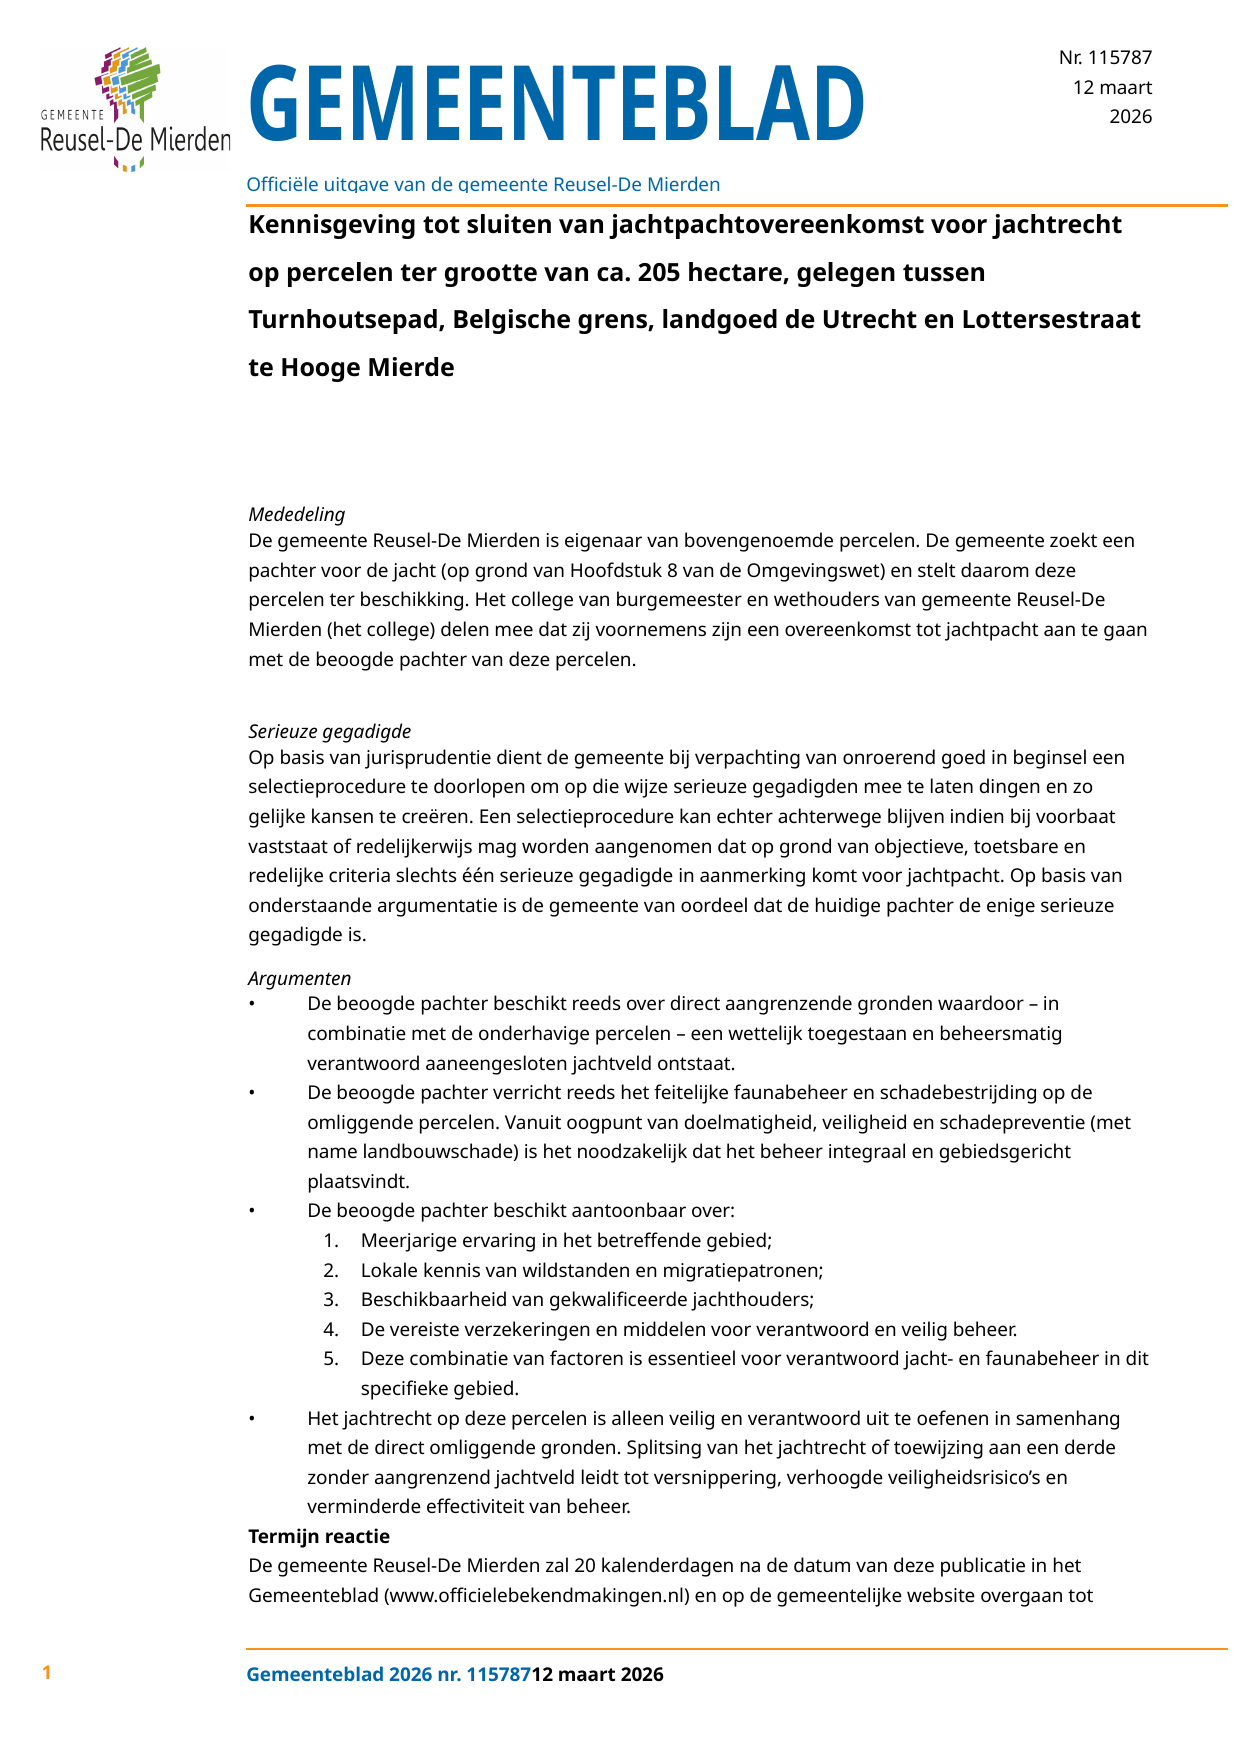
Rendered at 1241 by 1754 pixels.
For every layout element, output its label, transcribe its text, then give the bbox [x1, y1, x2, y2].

text Op basis van jurisprudentie dient de gemeente bij verpachting van onroerend goed in beginsel een selectieprocedure te doorlopen om op die wijze serieuze gegadigden mee te laten dingen en zo gelijke kansen te creëren. Een selectieprocedure kan echter achterwege blijven indien bij voorbaat vaststaat of redelijkerwijs mag worden aangenomen dat op grond van objectieve, toetsbare en redelijke criteria slechts één serieuze gegadigde in aanmerking komt voor jachtpacht. Op basis van onderstaande argumentatie is de gemeente van oordeel dat de huidige pachter de enige serieuze gegadigde is. [248, 744, 1152, 947]
list Beschikbaarheid van gekwalificeerde jachthouders; [323, 1286, 1152, 1312]
list De beoogde pachter verricht reeds het feitelijke faunabeheer en schadebestrijding op de omliggende percelen. Vanuit oogpunt van doelmatigheid, veiligheid en schadepreventie (met name landbouwschade) is het noodzakelijk dat het beheer integraal en gebiedsgericht plaatsvindt. [248, 1079, 1152, 1194]
text Kennisgeving tot sluiten van jachtpachtovereenkomst voor jachtrecht op percelen ter grootte van ca. 205 hectare, gelegen tussen Turnhoutsepad, Belgische grens, landgoed de Utrecht en Lottersestraat te Hooge Mierde [248, 207, 1152, 384]
list Meerjarige ervaring in het betreffende gebied; [323, 1227, 1152, 1253]
text De gemeente Reusel-De Mierden is eigenaar van bovengenoemde percelen. De gemeente zoekt een pachter voor de jacht (op grond van Hoofdstuk 8 van de Omgevingswet) en stelt daarom deze percelen ter beschikking. Het college van burgemeester en wethouders van gemeente Reusel-De Mierden (het college) delen mee dat zij voornemens zijn een overeenkomst tot jachtpacht aan te gaan met de beoogde pachter van deze percelen. [248, 527, 1152, 671]
list De vereiste verzekeringen en middelen voor verantwoord en veilig beheer. [323, 1316, 1152, 1342]
text Termijn reactie [248, 1523, 1152, 1549]
list Het jachtrecht op deze percelen is alleen veilig en verantwoord uit te oefenen in samenhang met de direct omliggende gronden. Splitsing van het jachtrecht of toewijzing aan een derde zonder aangrenzend jachtveld leidt tot versnippering, verhoogde veiligheidsrisico’s en verminderde effectiviteit van beheer. [248, 1405, 1152, 1519]
picture [41, 47, 231, 172]
list De beoogde pachter beschikt reeds over direct aangrenzende gronden waardoor – in combinatie met de onderhavige percelen – een wettelijk toegestaan en beheersmatig verantwoord aaneengesloten jachtveld ontstaat. [248, 991, 1152, 1075]
text Argumenten [248, 965, 1152, 991]
list De beoogde pachter beschikt aantoonbaar over: [248, 1198, 1152, 1223]
list Lokale kennis van wildstanden en migratiepatronen; [323, 1257, 1152, 1282]
text Serieuze gegadigde [248, 718, 1152, 744]
list Deze combinatie van factoren is essentieel voor verantwoord jacht- en faunabeheer in dit specifieke gebied. [323, 1346, 1152, 1401]
text De gemeente Reusel-De Mierden zal 20 kalenderdagen na de datum van deze publicatie in het Gemeenteblad (www.officielebekendmakingen.nl) en op de gemeentelijke website overgaan tot [248, 1553, 1152, 1608]
text Mededeling [248, 502, 1152, 527]
